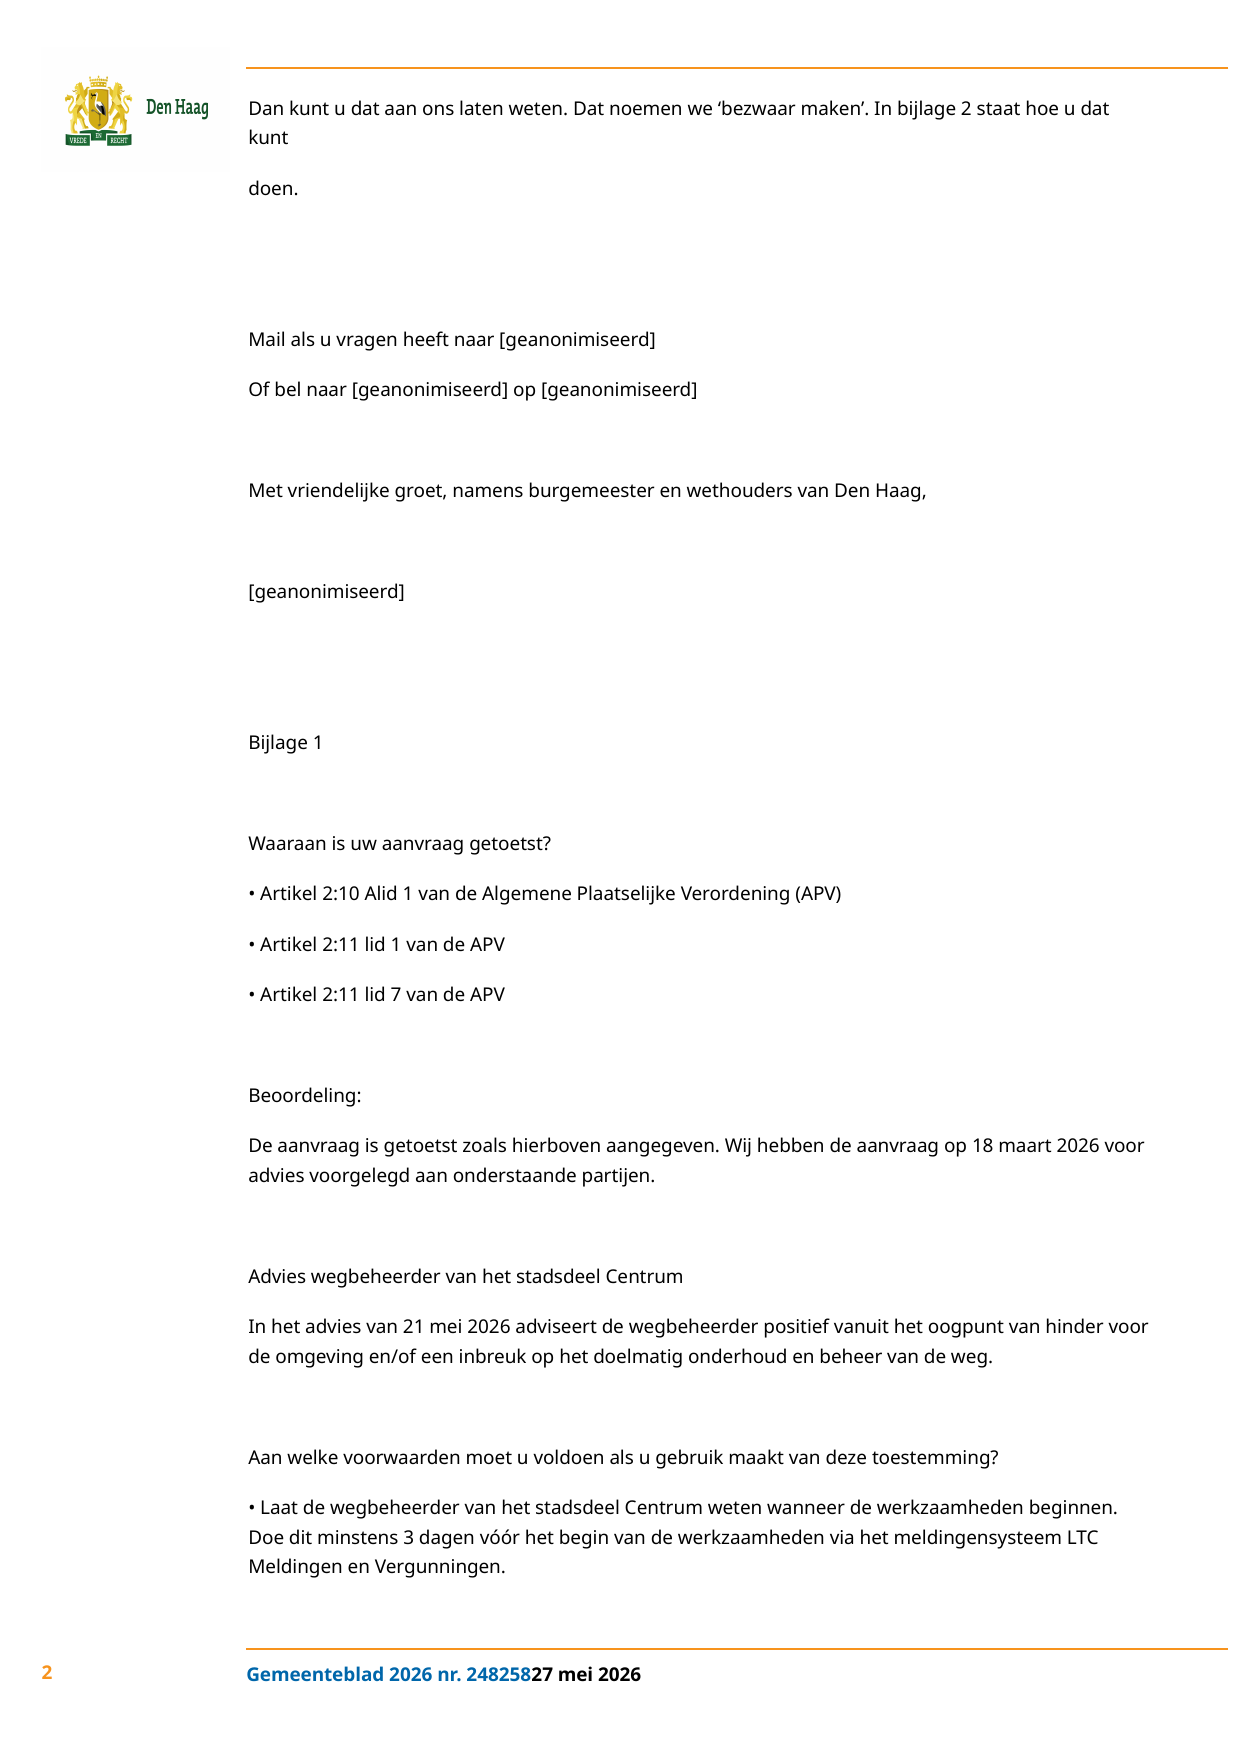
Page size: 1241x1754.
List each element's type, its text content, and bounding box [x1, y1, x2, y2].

text Beoordeling: [248, 1082, 1152, 1108]
text • Artikel 2:11 lid 1 van de APV [248, 931, 1152, 957]
text Bijlage 1 [248, 729, 1152, 755]
text Of bel naar [geanonimiseerd] op [geanonimiseerd] [248, 376, 1152, 402]
text • Laat de wegbeheerder van het stadsdeel Centrum weten wanneer de werkzaamheden beginnen. Doe dit minstens 3 dagen vóór het begin van de werkzaamheden via het meldingensysteem LTC Meldingen en Vergunningen. [248, 1494, 1152, 1579]
text Waaraan is uw aanvraag getoetst? [248, 830, 1152, 856]
text Aan welke voorwaarden moet u voldoen als u gebruik maakt van deze toestemming? [248, 1444, 1152, 1470]
text doen. [248, 175, 1152, 201]
text De aanvraag is getoetst zoals hierboven aangegeven. Wij hebben de aanvraag op 18 maart 2026 voor advies voorgelegd aan onderstaande partijen. [248, 1133, 1152, 1188]
picture [41, 47, 231, 172]
text • Artikel 2:11 lid 7 van de APV [248, 981, 1152, 1007]
text • Artikel 2:10 Alid 1 van de Algemene Plaatselijke Verordening (APV) [248, 881, 1152, 906]
text In het advies van 21 mei 2026 adviseert de wegbeheerder positief vanuit het oogpunt van hinder voor de omgeving en/of een inbreuk op het doelmatig onderhoud en beheer van de weg. [248, 1313, 1152, 1369]
text Met vriendelijke groet, namens burgemeester en wethouders van Den Haag, [248, 477, 1152, 503]
text Advies wegbeheerder van het stadsdeel Centrum [248, 1263, 1152, 1289]
text [geanonimiseerd] [248, 578, 1152, 604]
text Dan kunt u dat aan ons laten weten. Dat noemen we ‘bezwaar maken’. In bijlage 2 staat hoe u dat kunt [248, 95, 1152, 150]
text Mail als u vragen heeft naar [geanonimiseerd] [248, 326, 1152, 352]
